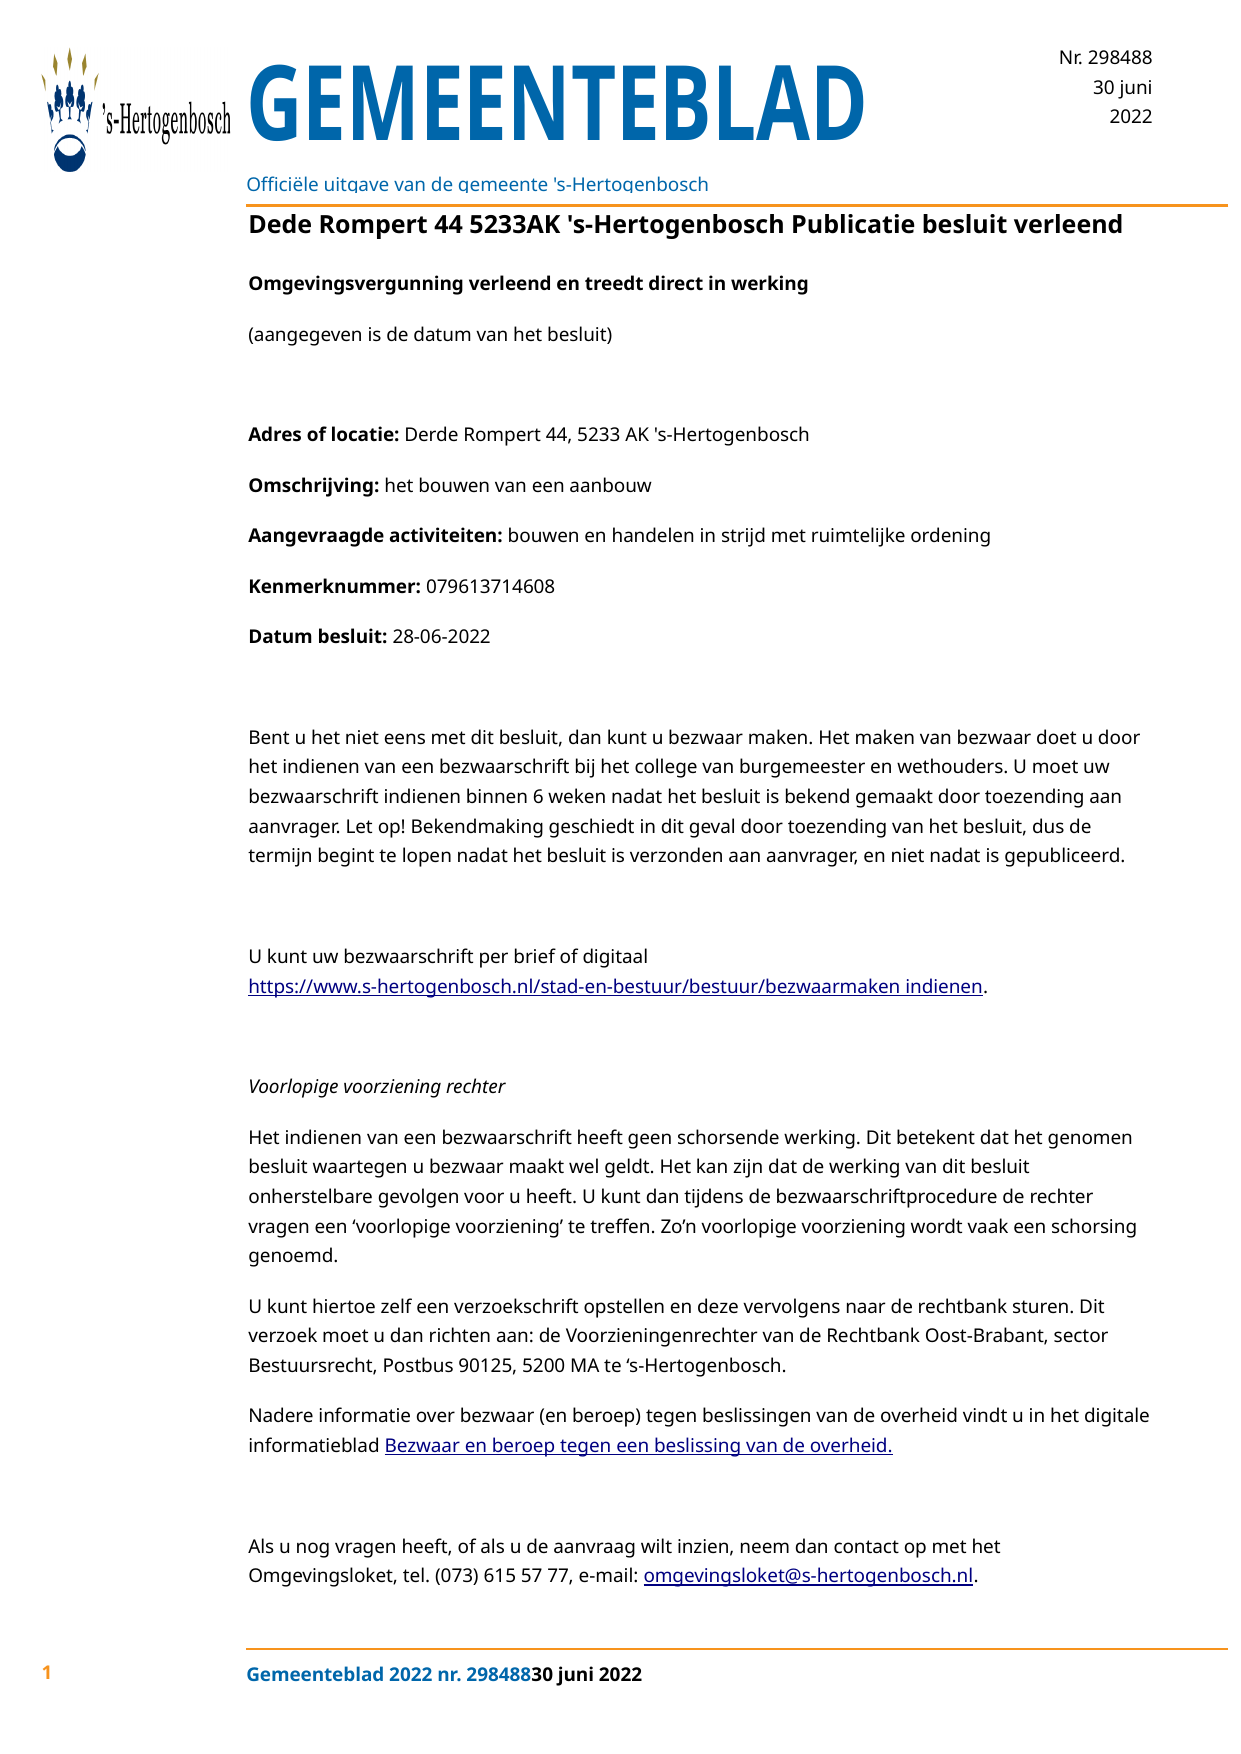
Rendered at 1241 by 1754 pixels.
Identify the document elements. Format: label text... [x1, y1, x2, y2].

text Bent u het niet eens met dit besluit, dan kunt u bezwaar maken. Het maken van bezwaar doet u door het indienen van een bezwaarschrift bij het college van burgemeester en wethouders. U moet uw bezwaarschrift indienen binnen 6 weken nadat het besluit is bekend gemaakt door toezending aan aanvrager. Let op! Bekendmaking geschiedt in dit geval door toezending van het besluit, dus de termijn begint te lopen nadat het besluit is verzonden aan aanvrager, en niet nadat is gepubliceerd. [248, 724, 1152, 868]
text Omschrijving: het bouwen van een aanbouw [248, 472, 1152, 498]
text Kenmerknummer: 079613714608 [248, 573, 1152, 598]
text U kunt hiertoe zelf een verzoekschrift opstellen en deze vervolgens naar de rechtbank sturen. Dit verzoek moet u dan richten aan: de Voorzieningenrechter van de Rechtbank Oost-Brabant, sector Bestuursrecht, Postbus 90125, 5200 MA te ‘s-Hertogenbosch. [248, 1293, 1152, 1378]
picture [41, 47, 231, 172]
text Nadere informatie over bezwaar (en beroep) tegen beslissingen van de overheid vindt u in het digitale informatieblad Bezwaar en beroep tegen een beslissing van de overheid. [248, 1402, 1152, 1458]
text Adres of locatie: Derde Rompert 44, 5233 AK 's-Hertogenbosch [248, 422, 1152, 447]
text Datum besluit: 28-06-2022 [248, 623, 1152, 649]
text Omgevingsvergunning verleend en treedt direct in werking [248, 270, 1152, 296]
text Aangevraagde activiteiten: bouwen en handelen in strijd met ruimtelijke ordening [248, 522, 1152, 548]
text Voorlopige voorziening rechter [248, 1074, 1152, 1099]
text (aangegeven is de datum van het besluit) [248, 321, 1152, 346]
text Als u nog vragen heeft, of als u de aanvraag wilt inzien, neem dan contact op met het Omgevingsloket, tel. (073) 615 57 77, e-mail: omgevingsloket@s-hertogenbosch.nl. [248, 1533, 1152, 1588]
text U kunt uw bezwaarschrift per brief of digitaal https://www.s-hertogenbosch.nl/stad-en-bestuur/bestuur/bezwaarmaken indienen. [248, 943, 1152, 998]
text Het indienen van een bezwaarschrift heeft geen schorsende werking. Dit betekent dat het genomen besluit waartegen u bezwaar maakt wel geldt. Het kan zijn dat de werking van dit besluit onherstelbare gevolgen voor u heeft. U kunt dan tijdens de bezwaarschriftprocedure de rechter vragen een ‘voorlopige voorziening’ te treffen. Zo’n voorlopige voorziening wordt vaak een schorsing genoemd. [248, 1124, 1152, 1268]
text Dede Rompert 44 5233AK 's-Hertogenbosch Publicatie besluit verleend [248, 207, 1152, 241]
